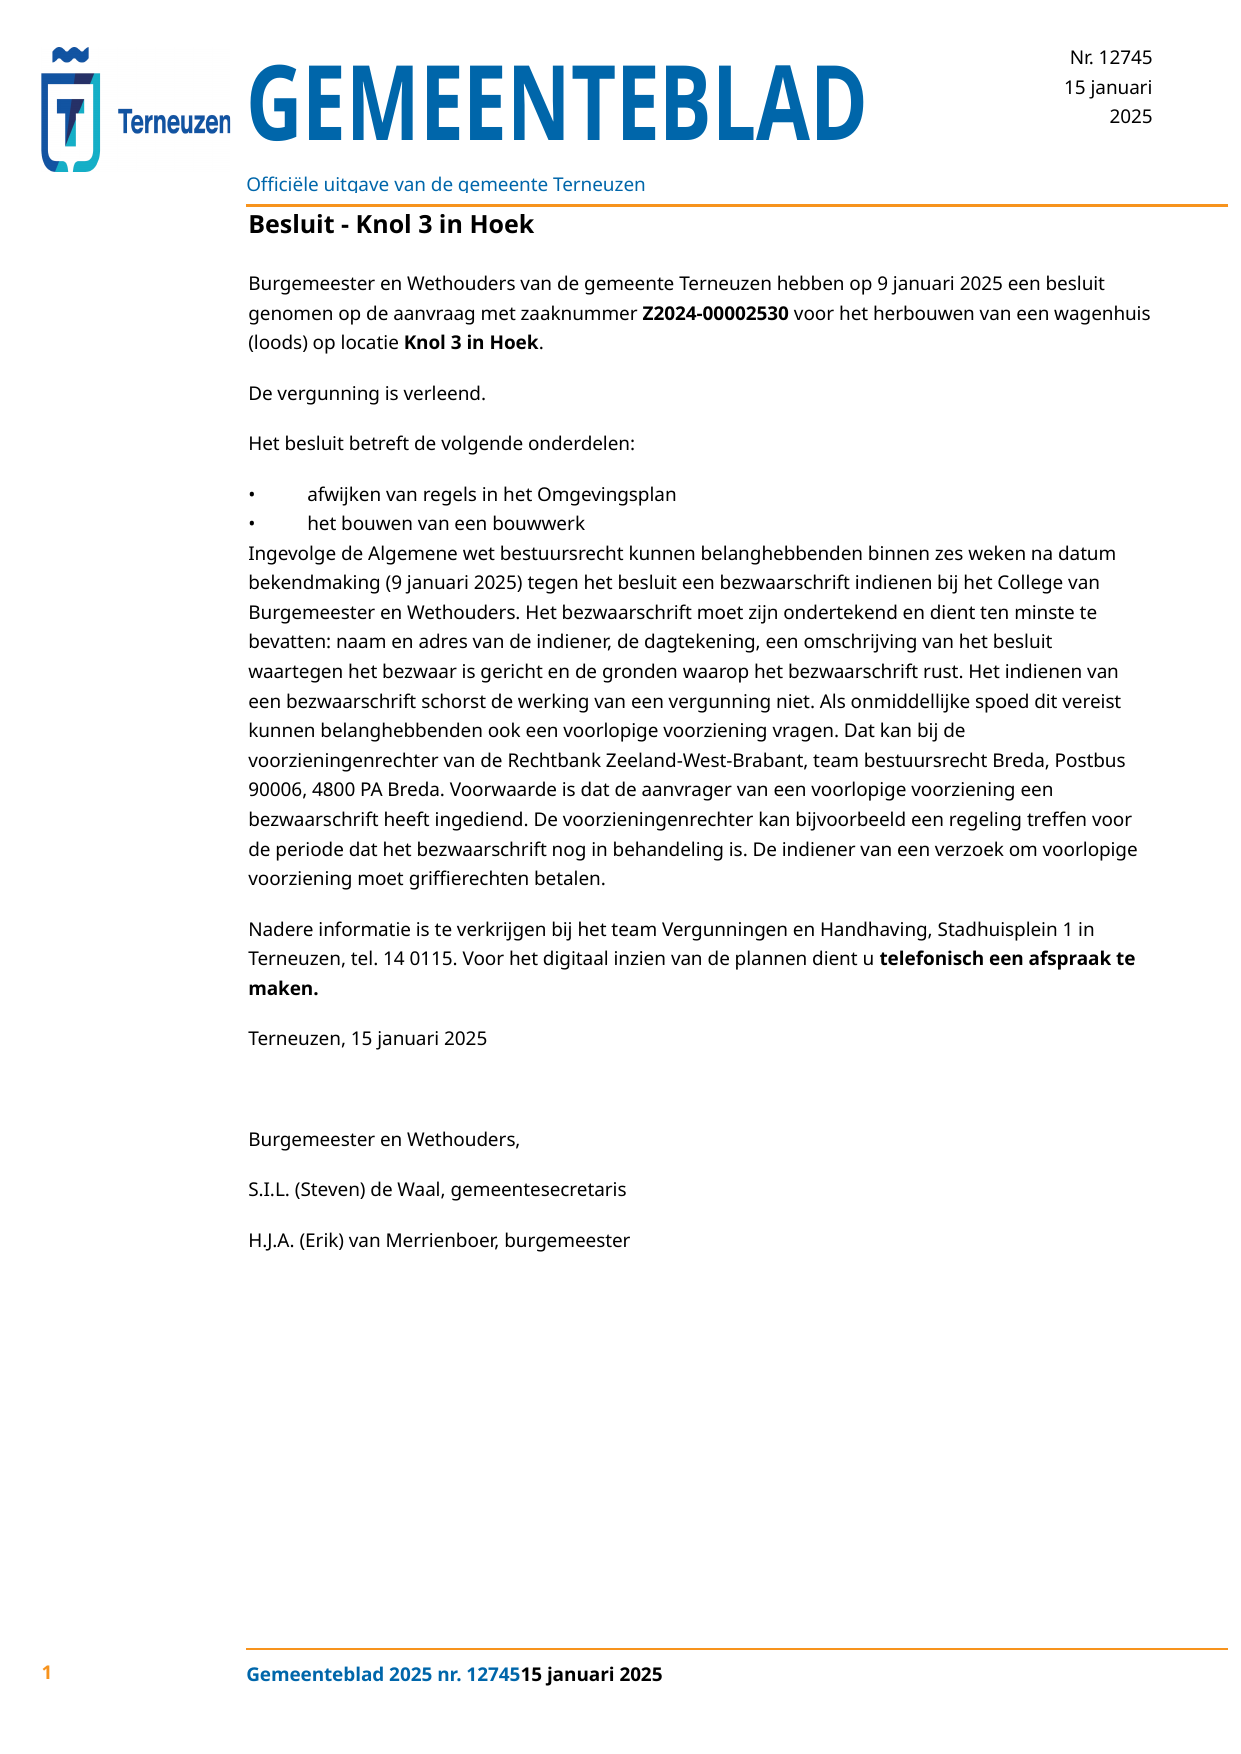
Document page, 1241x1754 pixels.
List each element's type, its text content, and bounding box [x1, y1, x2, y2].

text Burgemeester en Wethouders van de gemeente Terneuzen hebben op 9 januari 2025 een besluit genomen op de aanvraag met zaaknummer Z2024-00002530 voor het herbouwen van een wagenhuis (loods) op locatie Knol 3 in Hoek. [248, 270, 1152, 355]
text Besluit - Knol 3 in Hoek [248, 207, 1152, 241]
text De vergunning is verleend. [248, 380, 1152, 406]
text Terneuzen, 15 januari 2025 [248, 1025, 1152, 1051]
text S.I.L. (Steven) de Waal, gemeentesecretaris [248, 1177, 1152, 1202]
text Ingevolge de Algemene wet bestuursrecht kunnen belanghebbenden binnen zes weken na datum bekendmaking (9 januari 2025) tegen het besluit een bezwaarschrift indienen bij het College van Burgemeester en Wethouders. Het bezwaarschrift moet zijn ondertekend en dient ten minste te bevatten: naam en adres van de indiener, de dagtekening, een omschrijving van het besluit waartegen het bezwaar is gericht en de gronden waarop het bezwaarschrift rust. Het indienen van een bezwaarschrift schorst de werking van een vergunning niet. Als onmiddellijke spoed dit vereist kunnen belanghebbenden ook een voorlopige voorziening vragen. Dat kan bij de voorzieningenrechter van de Rechtbank Zeeland-West-Brabant, team bestuursrecht Breda, Postbus 90006, 4800 PA Breda. Voorwaarde is dat de aanvrager van een voorlopige voorziening een bezwaarschrift heeft ingediend. De voorzieningenrechter kan bijvoorbeeld een regeling treffen voor de periode dat het bezwaarschrift nog in behandeling is. De indiener van een verzoek om voorlopige voorziening moet griffierechten betalen. [248, 540, 1152, 891]
text Nadere informatie is te verkrijgen bij het team Vergunningen en Handhaving, Stadhuisplein 1 in Terneuzen, tel. 14 0115. Voor het digitaal inzien van de plannen dient u telefonisch een afspraak te maken. [248, 916, 1152, 1001]
text Burgemeester en Wethouders, [248, 1126, 1152, 1152]
text Het besluit betreft de volgende onderdelen: [248, 430, 1152, 456]
picture [41, 47, 231, 172]
text H.J.A. (Erik) van Merrienboer, burgemeester [248, 1227, 1152, 1253]
list afwijken van regels in het Omgevingsplan [248, 481, 1152, 506]
list het bouwen van een bouwwerk [248, 510, 1152, 536]
